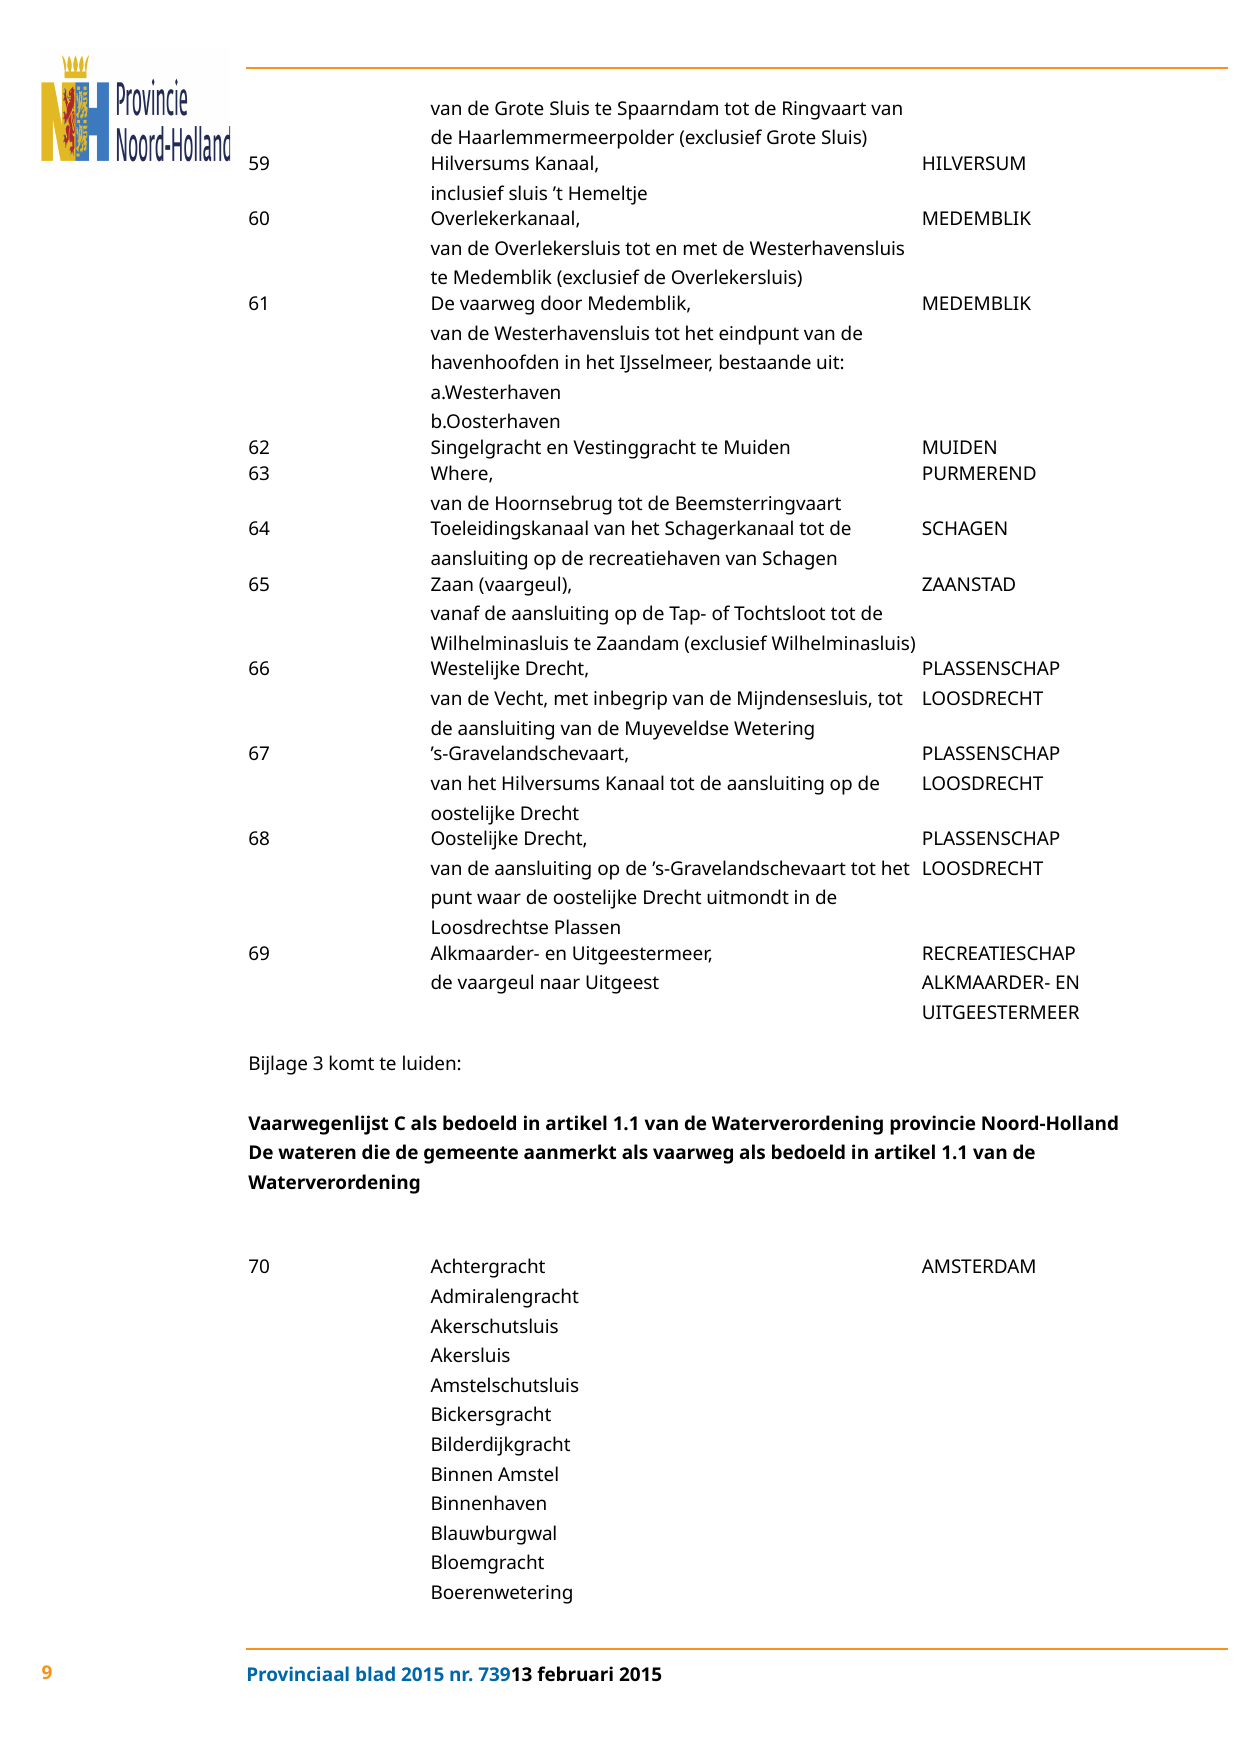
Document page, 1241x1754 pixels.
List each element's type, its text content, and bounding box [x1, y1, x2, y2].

table_header 70 [248, 1254, 430, 1605]
text Bijlage 3 komt te luiden: [248, 1051, 1152, 1076]
picture [41, 47, 231, 172]
table_cell 61 [248, 290, 430, 434]
table_cell 68 [248, 825, 430, 940]
text Vaarwegenlijst C als bedoeld in artikel 1.1 van de Waterverordening provincie Noord-Holland [248, 1110, 1152, 1135]
table_cell PLASSENSCHAP LOOSDRECHT [922, 741, 1152, 825]
table_cell 66 [248, 656, 430, 741]
table_cell van de Grote Sluis te Spaarndam tot de Ringvaart van de Haarlemmermeerpolder (exclusief Grote Sluis) [430, 95, 922, 150]
table_cell ZAANSTAD [922, 571, 1152, 656]
text De wateren die de gemeente aanmerkt als vaarweg als bedoeld in artikel 1.1 van de Waterverordening [248, 1139, 1152, 1194]
table_cell [922, 95, 1152, 150]
table_cell SCHAGEN [922, 515, 1152, 571]
table_cell 69 [248, 940, 430, 1025]
table_cell Hilversums Kanaal, inclusief sluis ’t Hemeltje [430, 150, 922, 205]
table_cell Where, van de Hoornsebrug tot de Beemsterringvaart [430, 460, 922, 515]
table_cell Overlekerkanaal, van de Overlekersluis tot en met de Westerhavensluis te Medemblik (exclusief de Overlekersluis) [430, 205, 922, 290]
table_cell Singelgracht en Vestinggracht te Muiden [430, 434, 922, 460]
table_cell 62 [248, 434, 430, 460]
table_cell MUIDEN [922, 434, 1152, 460]
table_cell PURMEREND [922, 460, 1152, 515]
table_cell 65 [248, 571, 430, 656]
table_cell Oostelijke Drecht, van de aansluiting op de ’s-Gravelandschevaart tot het punt waar de oostelijke Drecht uitmondt in de Loosdrechtse Plassen [430, 825, 922, 940]
table_cell 59 [248, 150, 430, 205]
table_cell ’s-Gravelandschevaart, van het Hilversums Kanaal tot de aansluiting op de oostelijke Drecht [430, 741, 922, 825]
table_cell HILVERSUM [922, 150, 1152, 205]
table_cell 60 [248, 205, 430, 290]
table_cell Zaan (vaargeul), vanaf de aansluiting op de Tap- of Tochtsloot tot de Wilhelminasluis te Zaandam (exclusief Wilhelminasluis) [430, 571, 922, 656]
table_cell [248, 95, 430, 150]
table_cell Toeleidingskanaal van het Schagerkanaal tot de aansluiting op de recreatiehaven van Schagen [430, 515, 922, 571]
table_cell PLASSENSCHAP LOOSDRECHT [922, 825, 1152, 940]
table_cell De vaarweg door Medemblik, van de Westerhavensluis tot het eindpunt van de havenhoofden in het IJsselmeer, bestaande uit: a.Westerhaven b.Oosterhaven [430, 290, 922, 434]
table_cell Westelijke Drecht, van de Vecht, met inbegrip van de Mijndensesluis, tot de aansluiting van de Muyeveldse Wetering [430, 656, 922, 741]
table_header Achtergracht Admiralengracht Akerschutsluis Akersluis Amstelschutsluis Bickersgracht Bilderdijkgracht Binnen Amstel Binnenhaven Blauwburgwal Bloemgracht Boerenwetering [430, 1254, 922, 1605]
table_header AMSTERDAM [922, 1254, 1152, 1605]
table_cell MEDEMBLIK [922, 290, 1152, 434]
table_cell 64 [248, 515, 430, 571]
table_cell PLASSENSCHAP LOOSDRECHT [922, 656, 1152, 741]
table_cell MEDEMBLIK [922, 205, 1152, 290]
table_cell RECREATIESCHAP ALKMAARDER- EN UITGEESTERMEER [922, 940, 1152, 1025]
table_cell 67 [248, 741, 430, 825]
table_cell Alkmaarder- en Uitgeestermeer, de vaargeul naar Uitgeest [430, 940, 922, 1025]
table_cell 63 [248, 460, 430, 515]
